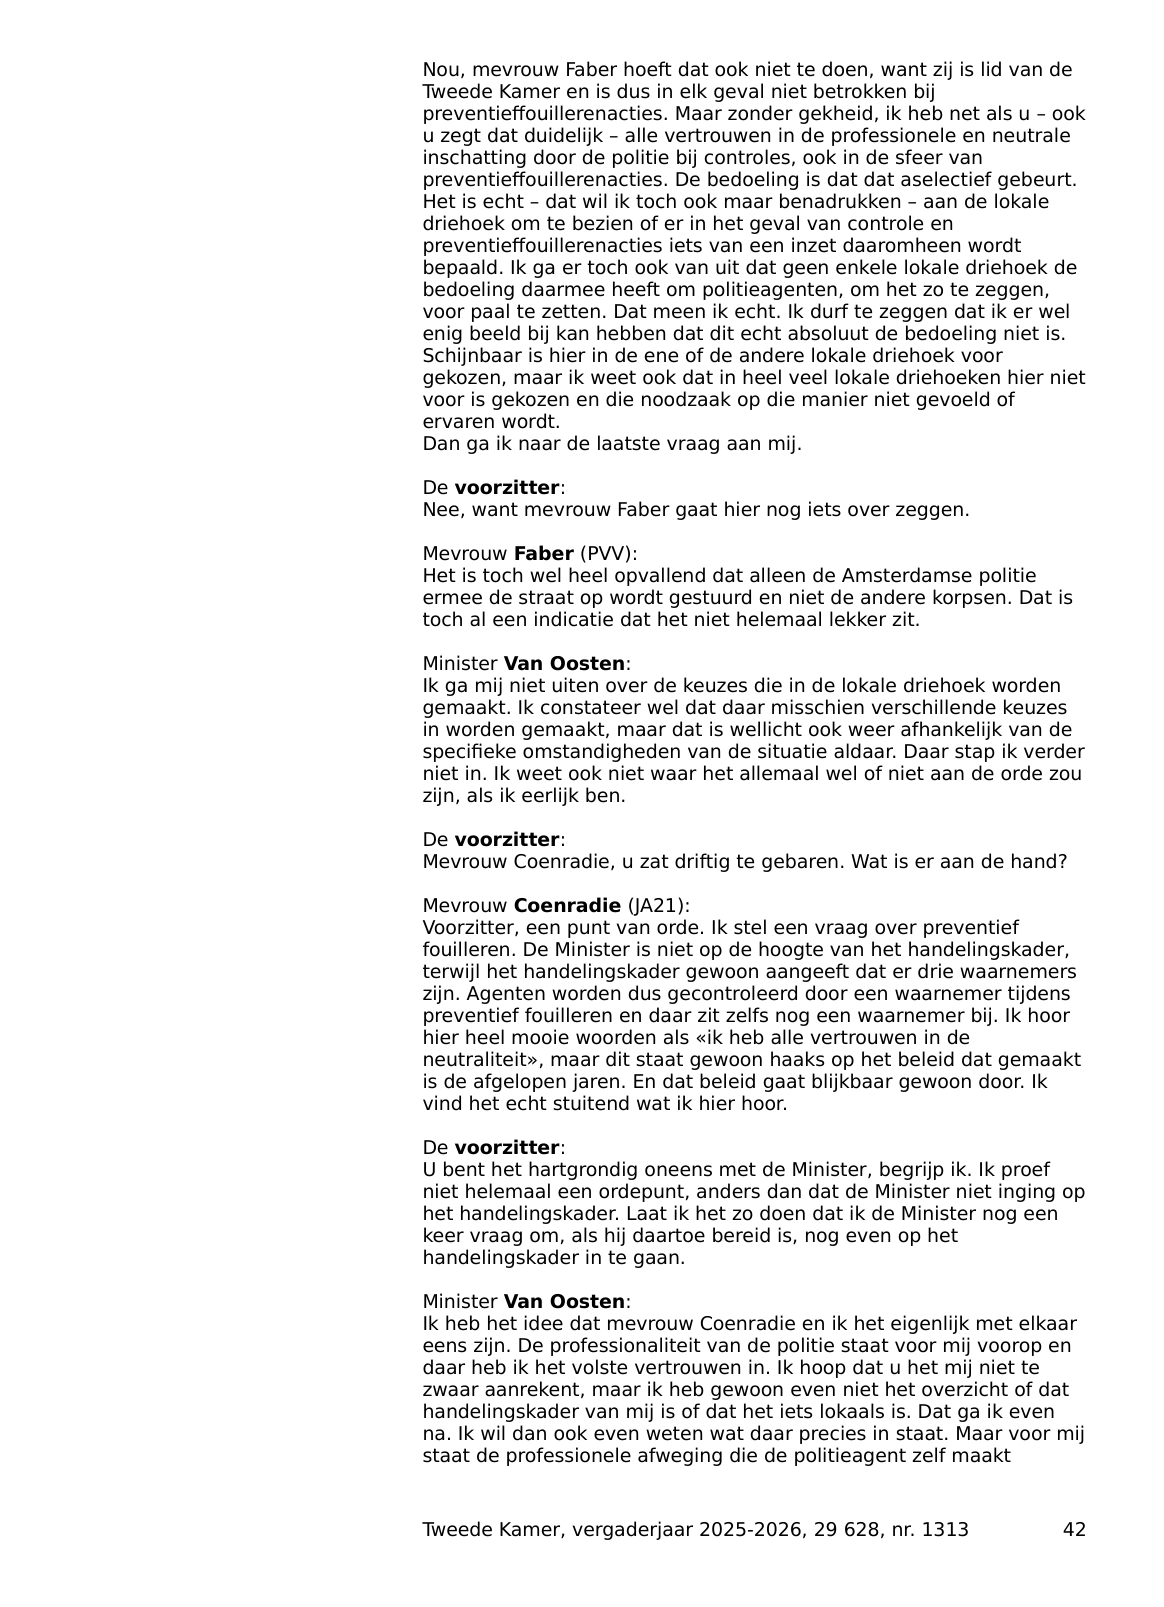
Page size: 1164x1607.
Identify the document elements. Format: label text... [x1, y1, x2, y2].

text U bent het hartgrondig oneens met de Minister, begrijp ik. Ik proef niet helemaal een ordepunt, anders dan dat de Minister niet inging op het handelingskader. Laat ik het zo doen dat ik de Minister nog een keer vraag om, als hij daartoe bereid is, nog even op het handelingskader in te gaan. [422, 1159, 1087, 1269]
text Dan ga ik naar de laatste vraag aan mij. [422, 433, 1087, 455]
text Minister Van Oosten: [422, 1291, 1087, 1313]
text De voorzitter: [422, 1137, 1087, 1159]
text De voorzitter: [422, 829, 1087, 851]
text Nou, mevrouw Faber hoeft dat ook niet te doen, want zij is lid van de Tweede Kamer en is dus in elk geval niet betrokken bij preventieffouillerenacties. Maar zonder gekheid, ik heb net als u – ook u zegt dat duidelijk – alle vertrouwen in de professionele en neutrale inschatting door de politie bij controles, ook in de sfeer van preventieffouillerenacties. De bedoeling is dat dat aselectief gebeurt. Het is echt – dat wil ik toch ook maar benadrukken – aan de lokale driehoek om te bezien of er in het geval van controle en preventieffouillerenacties iets van een inzet daaromheen wordt bepaald. Ik ga er toch ook van uit dat geen enkele lokale driehoek de bedoeling daarmee heeft om politieagenten, om het zo te zeggen, voor paal te zetten. Dat meen ik echt. Ik durf te zeggen dat ik er wel enig beeld bij kan hebben dat dit echt absoluut de bedoeling niet is. Schijnbaar is hier in de ene of de andere lokale driehoek voor gekozen, maar ik weet ook dat in heel veel lokale driehoeken hier niet voor is gekozen en die noodzaak op die manier niet gevoeld of ervaren wordt. [422, 59, 1087, 433]
text Mevrouw Coenradie (JA21): [422, 895, 1087, 917]
text Minister Van Oosten: [422, 653, 1087, 675]
text Nee, want mevrouw Faber gaat hier nog iets over zeggen. [422, 499, 1087, 521]
text De voorzitter: [422, 477, 1087, 499]
text Het is toch wel heel opvallend dat alleen de Amsterdamse politie ermee de straat op wordt gestuurd en niet de andere korpsen. Dat is toch al een indicatie dat het niet helemaal lekker zit. [422, 565, 1087, 631]
text Voorzitter, een punt van orde. Ik stel een vraag over preventief fouilleren. De Minister is niet op de hoogte van het handelingskader, terwijl het handelingskader gewoon aangeeft dat er drie waarnemers zijn. Agenten worden dus gecontroleerd door een waarnemer tijdens preventief fouilleren en daar zit zelfs nog een waarnemer bij. Ik hoor hier heel mooie woorden als «ik heb alle vertrouwen in de neutraliteit», maar dit staat gewoon haaks op het beleid dat gemaakt is de afgelopen jaren. En dat beleid gaat blijkbaar gewoon door. Ik vind het echt stuitend wat ik hier hoor. [422, 917, 1087, 1115]
text Mevrouw Coenradie, u zat driftig te gebaren. Wat is er aan de hand? [422, 851, 1087, 873]
text Mevrouw Faber (PVV): [422, 543, 1087, 565]
text Ik heb het idee dat mevrouw Coenradie en ik het eigenlijk met elkaar eens zijn. De professionaliteit van de politie staat voor mij voorop en daar heb ik het volste vertrouwen in. Ik hoop dat u het mij niet te zwaar aanrekent, maar ik heb gewoon even niet het overzicht of dat handelingskader van mij is of dat het iets lokaals is. Dat ga ik even na. Ik wil dan ook even weten wat daar precies in staat. Maar voor mij staat de professionele afweging die de politieagent zelf maakt [422, 1313, 1087, 1467]
text Ik ga mij niet uiten over de keuzes die in de lokale driehoek worden gemaakt. Ik constateer wel dat daar misschien verschillende keuzes in worden gemaakt, maar dat is wellicht ook weer afhankelijk van de specifieke omstandigheden van de situatie aldaar. Daar stap ik verder niet in. Ik weet ook niet waar het allemaal wel of niet aan de orde zou zijn, als ik eerlijk ben. [422, 675, 1087, 807]
